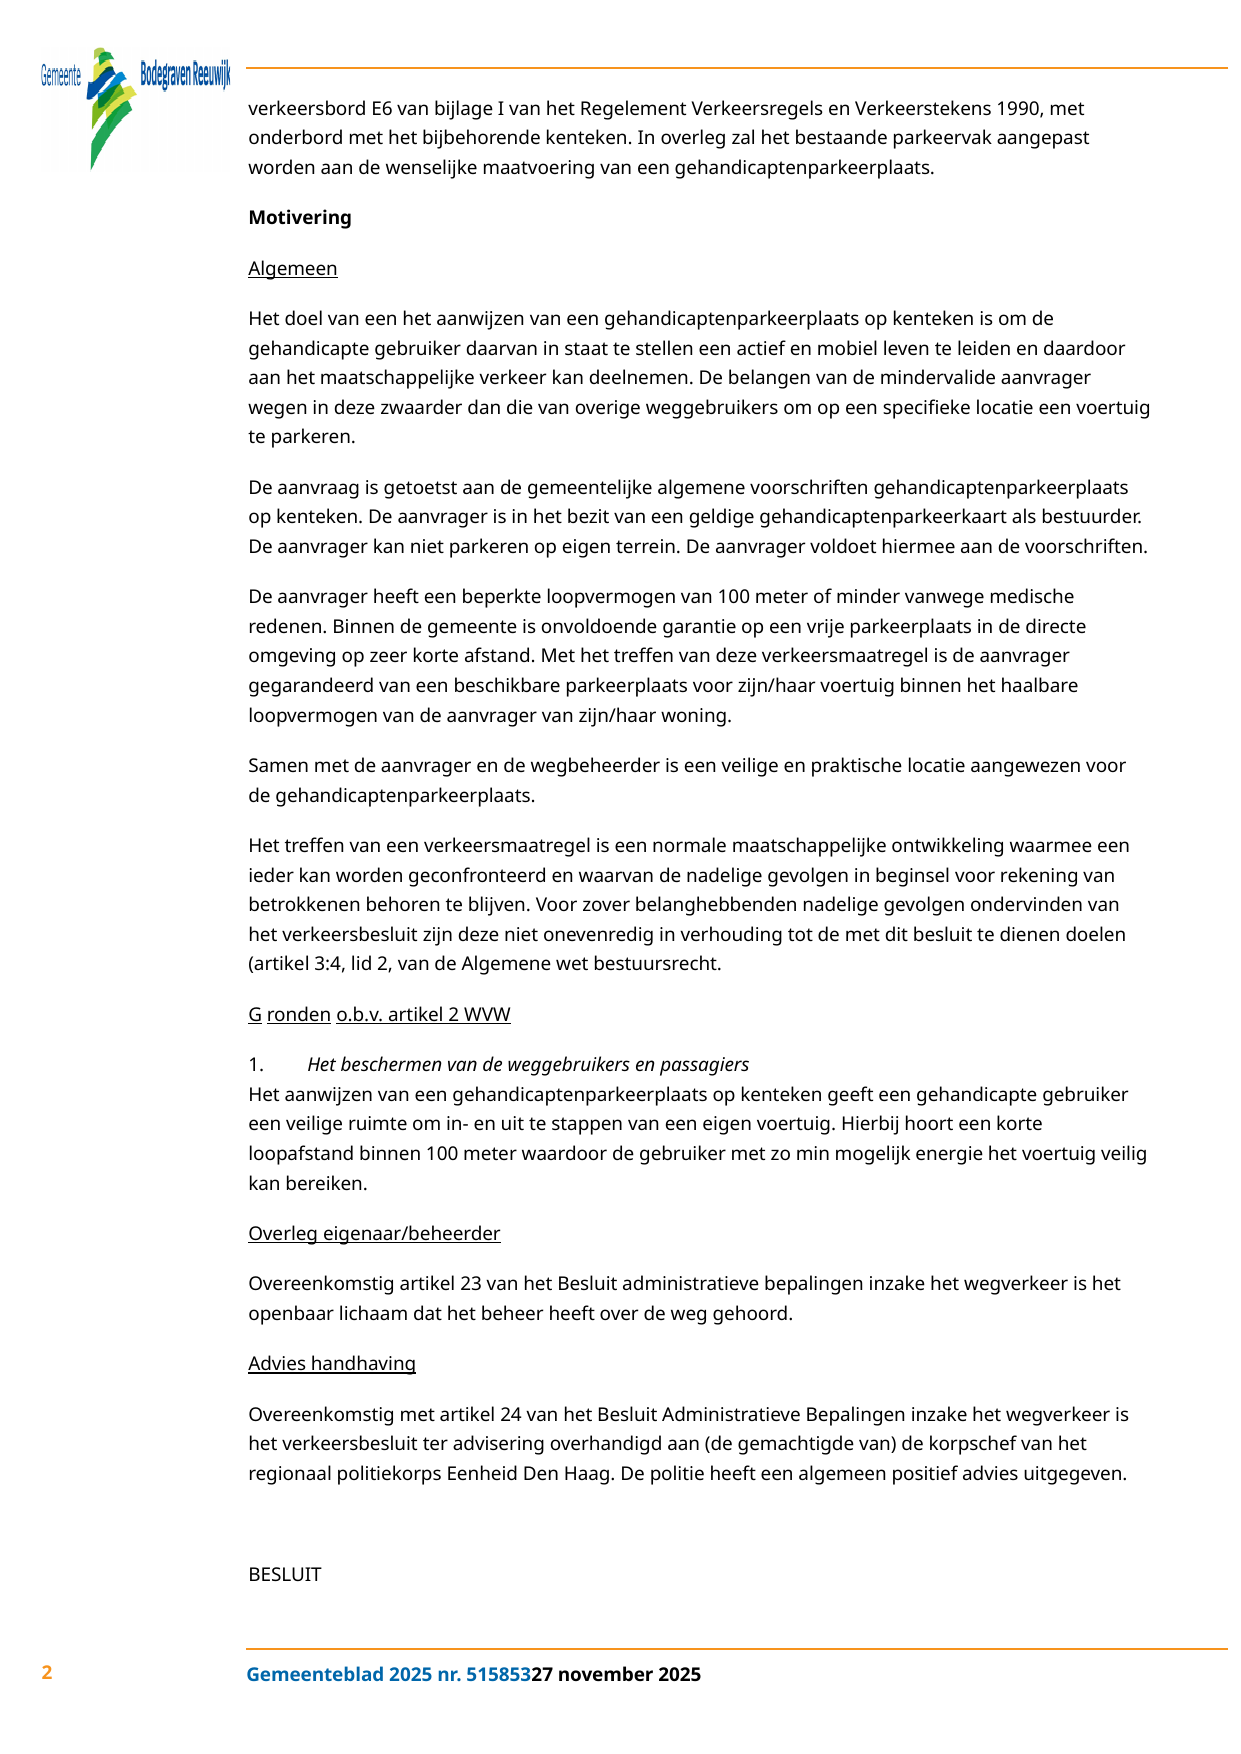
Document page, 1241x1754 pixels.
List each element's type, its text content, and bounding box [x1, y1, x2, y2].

text Algemeen [248, 255, 1152, 281]
picture [41, 47, 231, 172]
text Overeenkomstig artikel 23 van het Besluit administratieve bepalingen inzake het wegverkeer is het openbaar lichaam dat het beheer heeft over de weg gehoord. [248, 1271, 1152, 1326]
list Het beschermen van de weggebruikers en passagiers [248, 1051, 1152, 1077]
text Het doel van een het aanwijzen van een gehandicaptenparkeerplaats op kenteken is om de gehandicapte gebruiker daarvan in staat te stellen een actief en mobiel leven te leiden en daardoor aan het maatschappelijke verkeer kan deelnemen. De belangen van de mindervalide aanvrager wegen in deze zwaarder dan die van overige weggebruikers om op een specifieke locatie een voertuig te parkeren. [248, 305, 1152, 449]
text Advies handhaving [248, 1351, 1152, 1376]
text De aanvraag is getoetst aan de gemeentelijke algemene voorschriften gehandicaptenparkeerplaats op kenteken. De aanvrager is in het bezit van een geldige gehandicaptenparkeerkaart als bestuurder. De aanvrager kan niet parkeren op eigen terrein. De aanvrager voldoet hiermee aan de voorschriften. [248, 474, 1152, 559]
text Samen met de aanvrager en de wegbeheerder is een veilige en praktische locatie aangewezen voor de gehandicaptenparkeerplaats. [248, 752, 1152, 808]
text BESLUIT [248, 1561, 1152, 1587]
text Het treffen van een verkeersmaatregel is een normale maatschappelijke ontwikkeling waarmee een ieder kan worden geconfronteerd en waarvan de nadelige gevolgen in beginsel voor rekening van betrokkenen behoren te blijven. Voor zover belanghebbenden nadelige gevolgen ondervinden van het verkeersbesluit zijn deze niet onevenredig in verhouding tot de met dit besluit te dienen doelen (artikel 3:4, lid 2, van de Algemene wet bestuursrecht. [248, 832, 1152, 976]
text Motivering [248, 204, 1152, 230]
text De aanvrager heeft een beperkte loopvermogen van 100 meter of minder vanwege medische redenen. Binnen de gemeente is onvoldoende garantie op een vrije parkeerplaats in de directe omgeving op zeer korte afstand. Met het treffen van deze verkeersmaatregel is de aanvrager gegarandeerd van een beschikbare parkeerplaats voor zijn/haar voertuig binnen het haalbare loopvermogen van de aanvrager van zijn/haar woning. [248, 583, 1152, 728]
text Overleg eigenaar/beheerder [248, 1220, 1152, 1246]
text G ronden o.b.v. artikel 2 WVW [248, 1001, 1152, 1027]
text Het aanwijzen van een gehandicaptenparkeerplaats op kenteken geeft een gehandicapte gebruiker een veilige ruimte om in- en uit te stappen van een eigen voertuig. Hierbij hoort een korte loopafstand binnen 100 meter waardoor de gebruiker met zo min mogelijk energie het voertuig veilig kan bereiken. [248, 1081, 1152, 1196]
text Overeenkomstig met artikel 24 van het Besluit Administratieve Bepalingen inzake het wegverkeer is het verkeersbesluit ter advisering overhandigd aan (de gemachtigde van) de korpschef van het regionaal politiekorps Eenheid Den Haag. De politie heeft een algemeen positief advies uitgegeven. [248, 1401, 1152, 1486]
text verkeersbord E6 van bijlage I van het Regelement Verkeersregels en Verkeerstekens 1990, met onderbord met het bijbehorende kenteken. In overleg zal het bestaande parkeervak aangepast worden aan de wenselijke maatvoering van een gehandicaptenparkeerplaats. [248, 95, 1152, 180]
